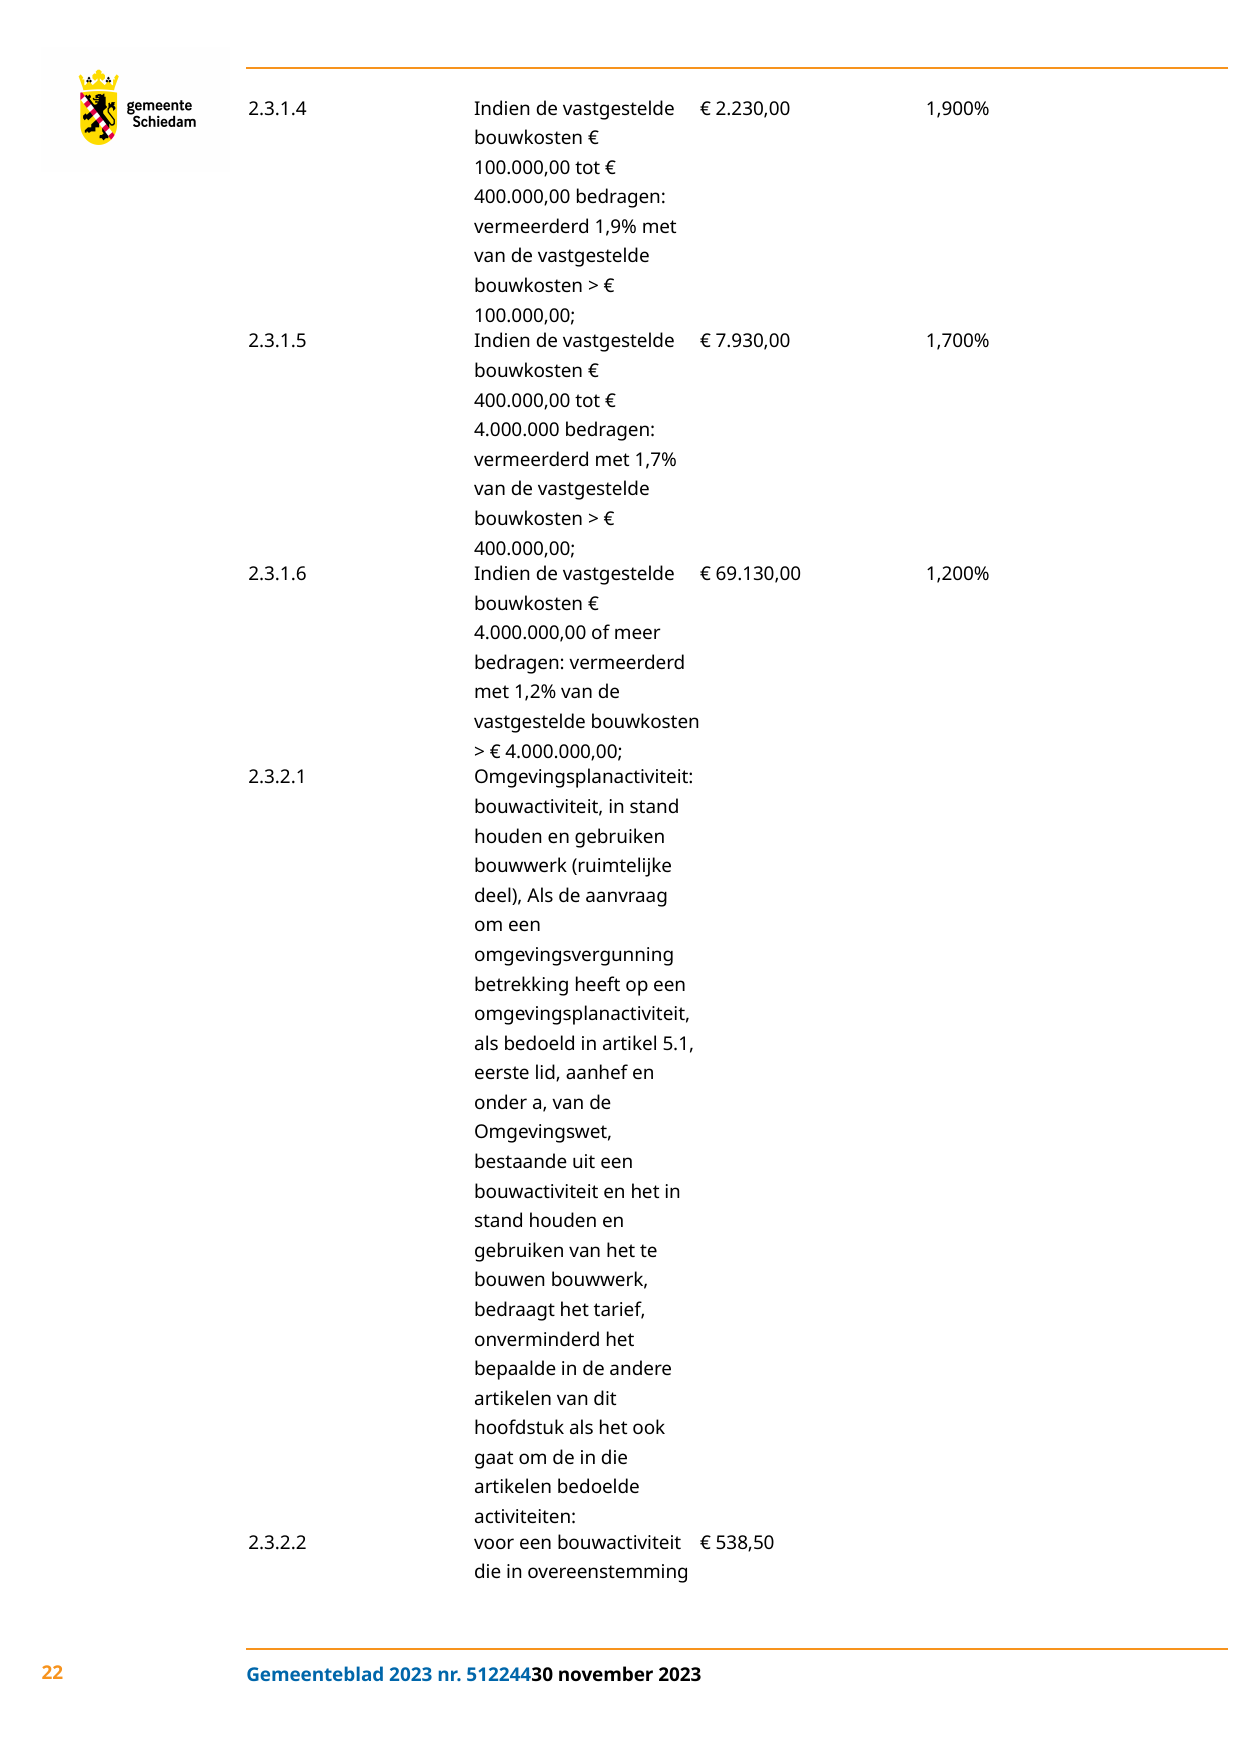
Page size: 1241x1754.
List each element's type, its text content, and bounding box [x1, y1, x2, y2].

table_cell Indien de vastgestelde bouwkosten € 100.000,00 tot € 400.000,00 bedragen: vermeerderd 1,9% met van de vastgestelde bouwkosten > € 100.000,00; [474, 95, 700, 328]
table_cell voor een bouwactiviteit die in overeenstemming [474, 1529, 700, 1584]
table_cell 1,200% [926, 560, 1152, 764]
table_cell 2.3.1.4 [248, 95, 474, 328]
table_cell 1,900% [926, 95, 1152, 328]
table_cell € 2.230,00 [700, 95, 926, 328]
table_cell Omgevingsplanactiviteit: bouwactiviteit, in stand houden en gebruiken bouwwerk (ruimtelijke deel), Als de aanvraag om een omgevingsvergunning betrekking heeft op een omgevingsplanactiviteit, als bedoeld in artikel 5.1, eerste lid, aanhef en onder a, van de Omgevingswet, bestaande uit een bouwactiviteit en het in stand houden en gebruiken van het te bouwen bouwwerk, bedraagt het tarief, onverminderd het bepaalde in de andere artikelen van dit hoofdstuk als het ook gaat om de in die artikelen bedoelde activiteiten: [474, 764, 700, 1529]
table_cell [926, 1529, 1152, 1584]
table_cell 2.3.1.6 [248, 560, 474, 764]
table_cell [926, 764, 1152, 1529]
table_cell € 538,50 [700, 1529, 926, 1584]
table_cell 1,700% [926, 328, 1152, 560]
table_cell 2.3.1.5 [248, 328, 474, 560]
picture [41, 47, 231, 172]
table_cell Indien de vastgestelde bouwkosten € 4.000.000,00 of meer bedragen: vermeerderd met 1,2% van de vastgestelde bouwkosten > € 4.000.000,00; [474, 560, 700, 764]
table_cell 2.3.2.1 [248, 764, 474, 1529]
table_cell € 7.930,00 [700, 328, 926, 560]
table_cell € 69.130,00 [700, 560, 926, 764]
table_cell [700, 764, 926, 1529]
table_cell Indien de vastgestelde bouwkosten € 400.000,00 tot € 4.000.000 bedragen: vermeerderd met 1,7% van de vastgestelde bouwkosten > € 400.000,00; [474, 328, 700, 560]
table_cell 2.3.2.2 [248, 1529, 474, 1584]
